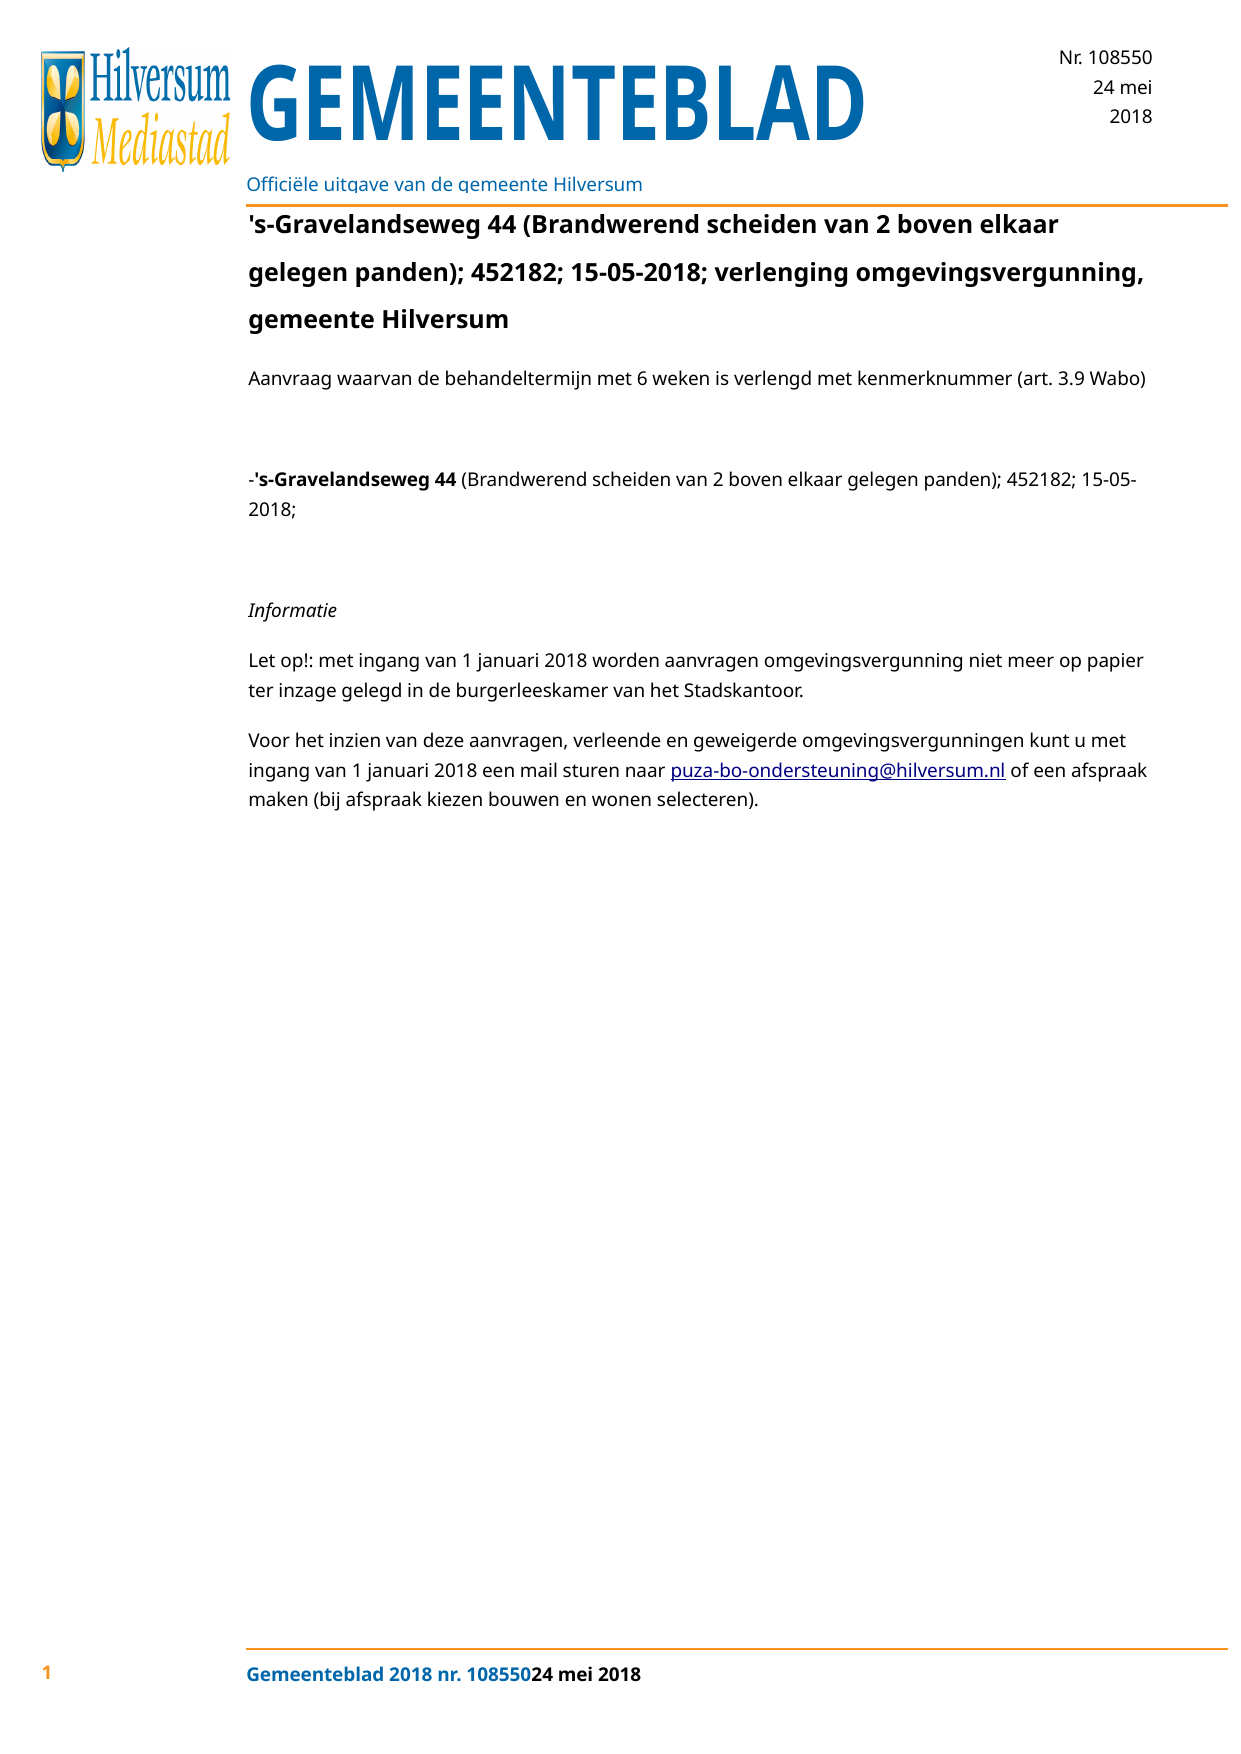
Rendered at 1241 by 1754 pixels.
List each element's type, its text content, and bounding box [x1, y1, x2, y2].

text 's-Gravelandseweg 44 (Brandwerend scheiden van 2 boven elkaar gelegen panden); 452182; 15-05-2018; verlenging omgevingsvergunning, gemeente Hilversum [248, 207, 1152, 336]
text Aanvraag waarvan de behandeltermijn met 6 weken is verlengd met kenmerknummer (art. 3.9 Wabo) [248, 366, 1152, 391]
text Informatie [248, 597, 1152, 622]
text Voor het inzien van deze aanvragen, verleende en geweigerde omgevingsvergunningen kunt u met ingang van 1 januari 2018 een mail sturen naar puza-bo-ondersteuning@hilversum.nl of een afspraak maken (bij afspraak kiezen bouwen en wonen selecteren). [248, 727, 1152, 812]
text Let op!: met ingang van 1 januari 2018 worden aanvragen omgevingsvergunning niet meer op papier ter inzage gelegd in de burgerleeskamer van het Stadskantoor. [248, 647, 1152, 702]
text -'s-Gravelandseweg 44 (Brandwerend scheiden van 2 boven elkaar gelegen panden); 452182; 15-05-2018; [248, 466, 1152, 522]
picture [41, 47, 231, 172]
